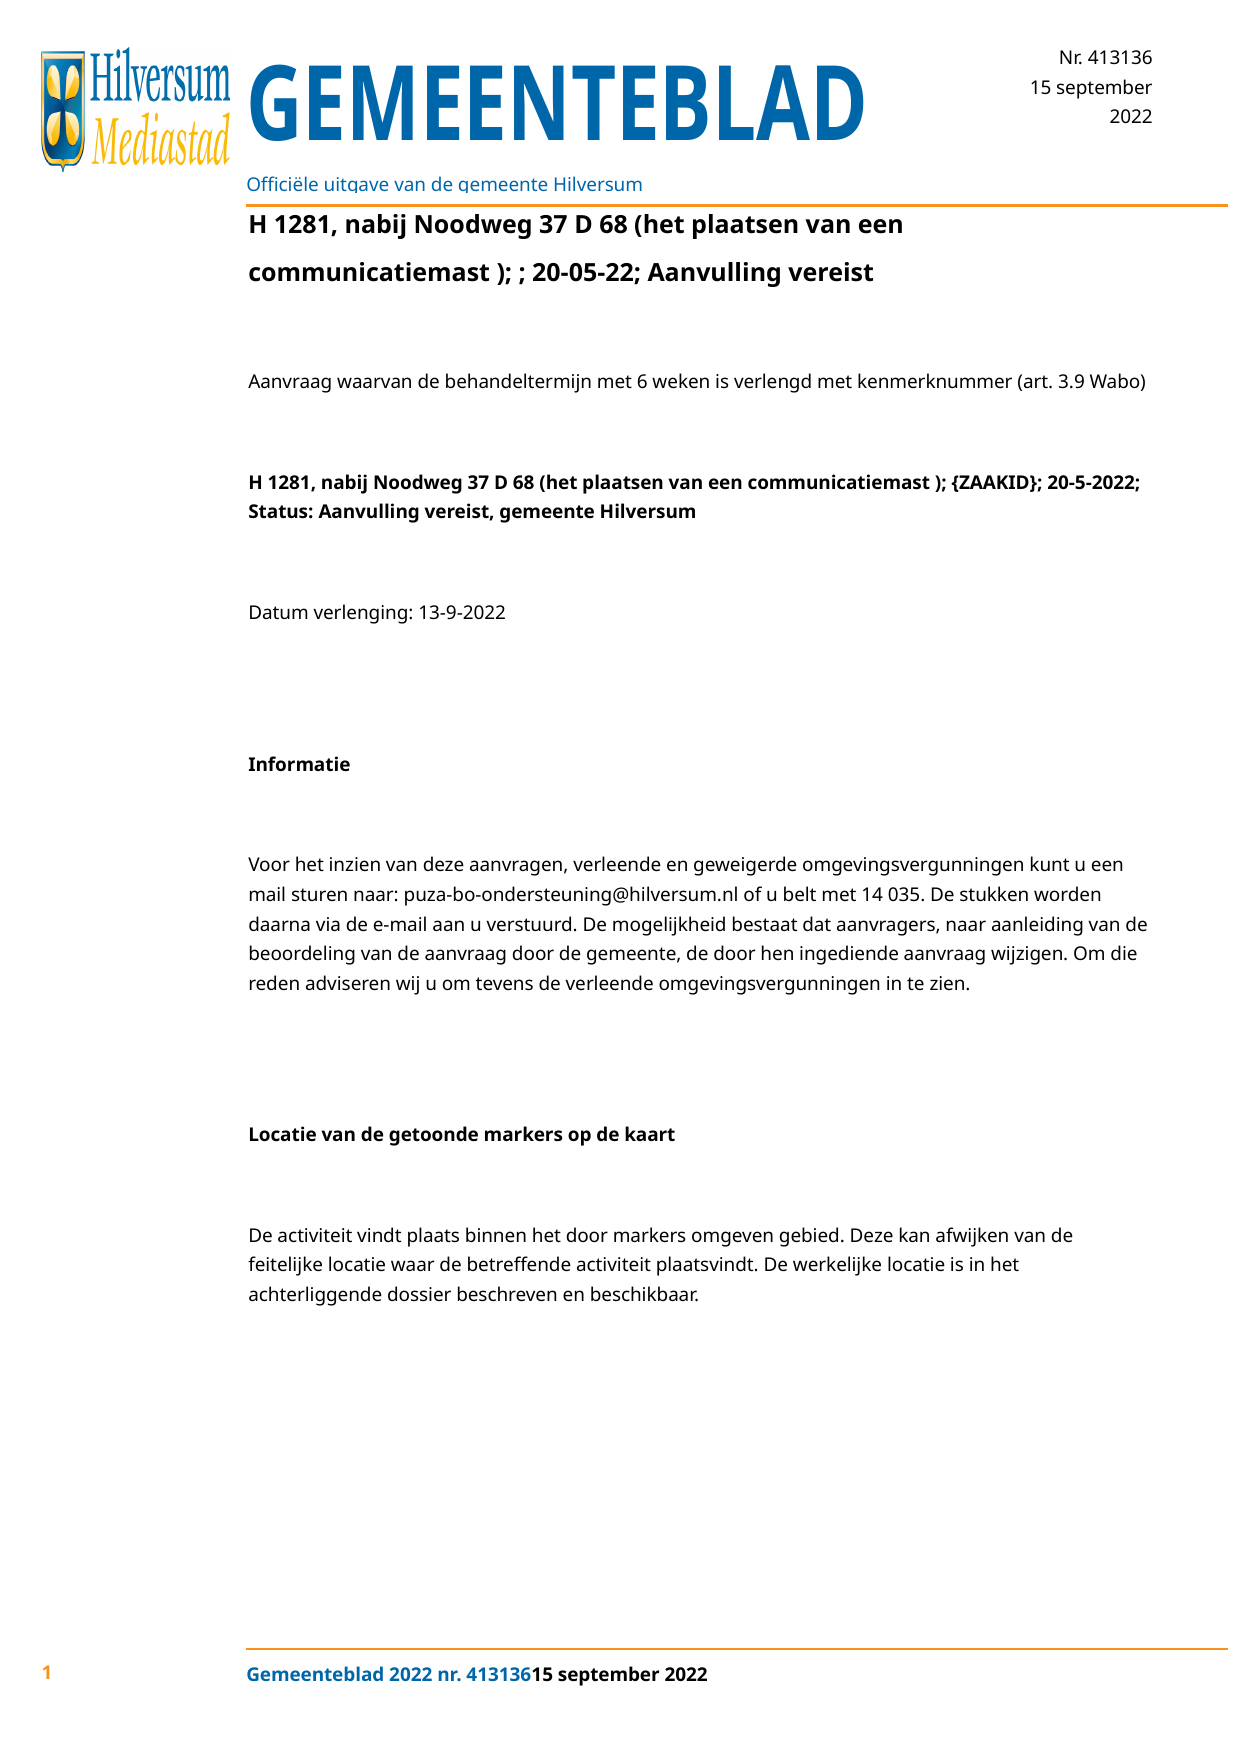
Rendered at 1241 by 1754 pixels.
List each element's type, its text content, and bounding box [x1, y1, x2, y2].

text Voor het inzien van deze aanvragen, verleende en geweigerde omgevingsvergunningen kunt u een mail sturen naar: puza-bo-ondersteuning@hilversum.nl of u belt met 14 035. De stukken worden daarna via de e-mail aan u verstuurd. De mogelijkheid bestaat dat aanvragers, naar aanleiding van de beoordeling van de aanvraag door de gemeente, de door hen ingediende aanvraag wijzigen. Om die reden adviseren wij u om tevens de verleende omgevingsvergunningen in te zien. [248, 852, 1152, 996]
text H 1281, nabij Noodweg 37 D 68 (het plaatsen van een communicatiemast ); {ZAAKID}; 20-5-2022; Status: Aanvulling vereist, gemeente Hilversum [248, 469, 1152, 524]
text De activiteit vindt plaats binnen het door markers omgeven gebied. Deze kan afwijken van de feitelijke locatie waar de betreffende activiteit plaatsvindt. De werkelijke locatie is in het achterliggende dossier beschreven en beschikbaar. [248, 1222, 1152, 1307]
text H 1281, nabij Noodweg 37 D 68 (het plaatsen van een communicatiemast ); ; 20-05-22; Aanvulling vereist [248, 207, 1152, 288]
picture [41, 47, 231, 172]
text Datum verlenging: 13-9-2022 [248, 599, 1152, 625]
text Informatie [248, 751, 1152, 777]
text Locatie van de getoonde markers op de kaart [248, 1121, 1152, 1147]
text Aanvraag waarvan de behandeltermijn met 6 weken is verlengd met kenmerknummer (art. 3.9 Wabo) [248, 368, 1152, 394]
